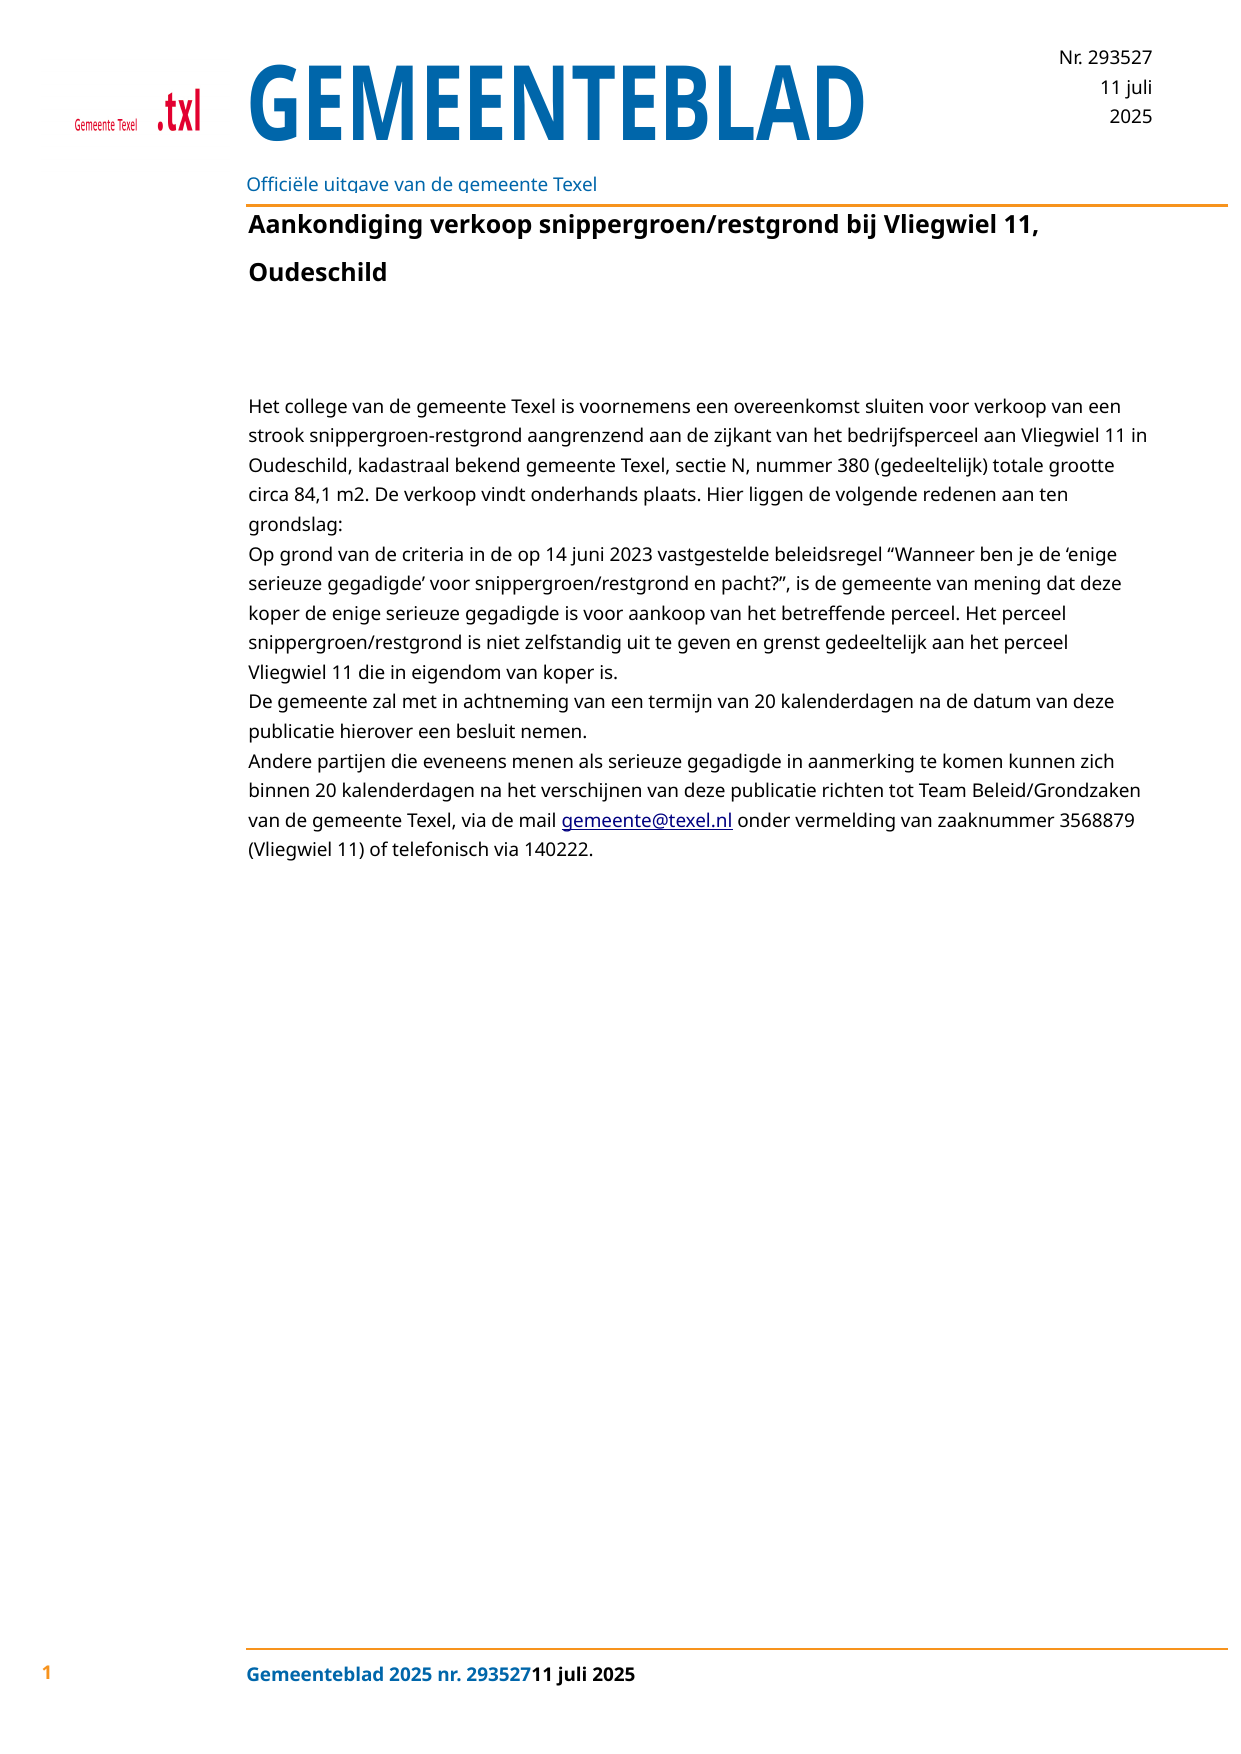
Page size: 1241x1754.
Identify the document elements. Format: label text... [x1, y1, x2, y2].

text Het college van de gemeente Texel is voornemens een overeenkomst sluiten voor verkoop van een strook snippergroen-restgrond aangrenzend aan de zijkant van het bedrijfsperceel aan Vliegwiel 11 in Oudeschild, kadastraal bekend gemeente Texel, sectie N, nummer 380 (gedeeltelijk) totale grootte circa 84,1 m2. De verkoop vindt onderhands plaats. Hier liggen de volgende redenen aan ten grondslag: [248, 393, 1152, 537]
text Andere partijen die eveneens menen als serieuze gegadigde in aanmerking te komen kunnen zich binnen 20 kalenderdagen na het verschijnen van deze publicatie richten tot Team Beleid/Grondzaken van de gemeente Texel, via de mail gemeente@texel.nl onder vermelding van zaaknummer 3568879 (Vliegwiel 11) of telefonisch via 140222. [248, 748, 1152, 862]
text De gemeente zal met in achtneming van een termijn van 20 kalenderdagen na de datum van deze publicatie hierover een besluit nemen. [248, 689, 1152, 744]
text Op grond van de criteria in de op 14 juni 2023 vastgestelde beleidsregel “Wanneer ben je de ‘enige serieuze gegadigde’ voor snippergroen/restgrond en pacht?”, is de gemeente van mening dat deze koper de enige serieuze gegadigde is voor aankoop van het betreffende perceel. Het perceel snippergroen/restgrond is niet zelfstandig uit te geven en grenst gedeeltelijk aan het perceel Vliegwiel 11 die in eigendom van koper is. [248, 541, 1152, 685]
picture [41, 47, 231, 172]
text Aankondiging verkoop snippergroen/restgrond bij Vliegwiel 11, Oudeschild [248, 207, 1152, 288]
